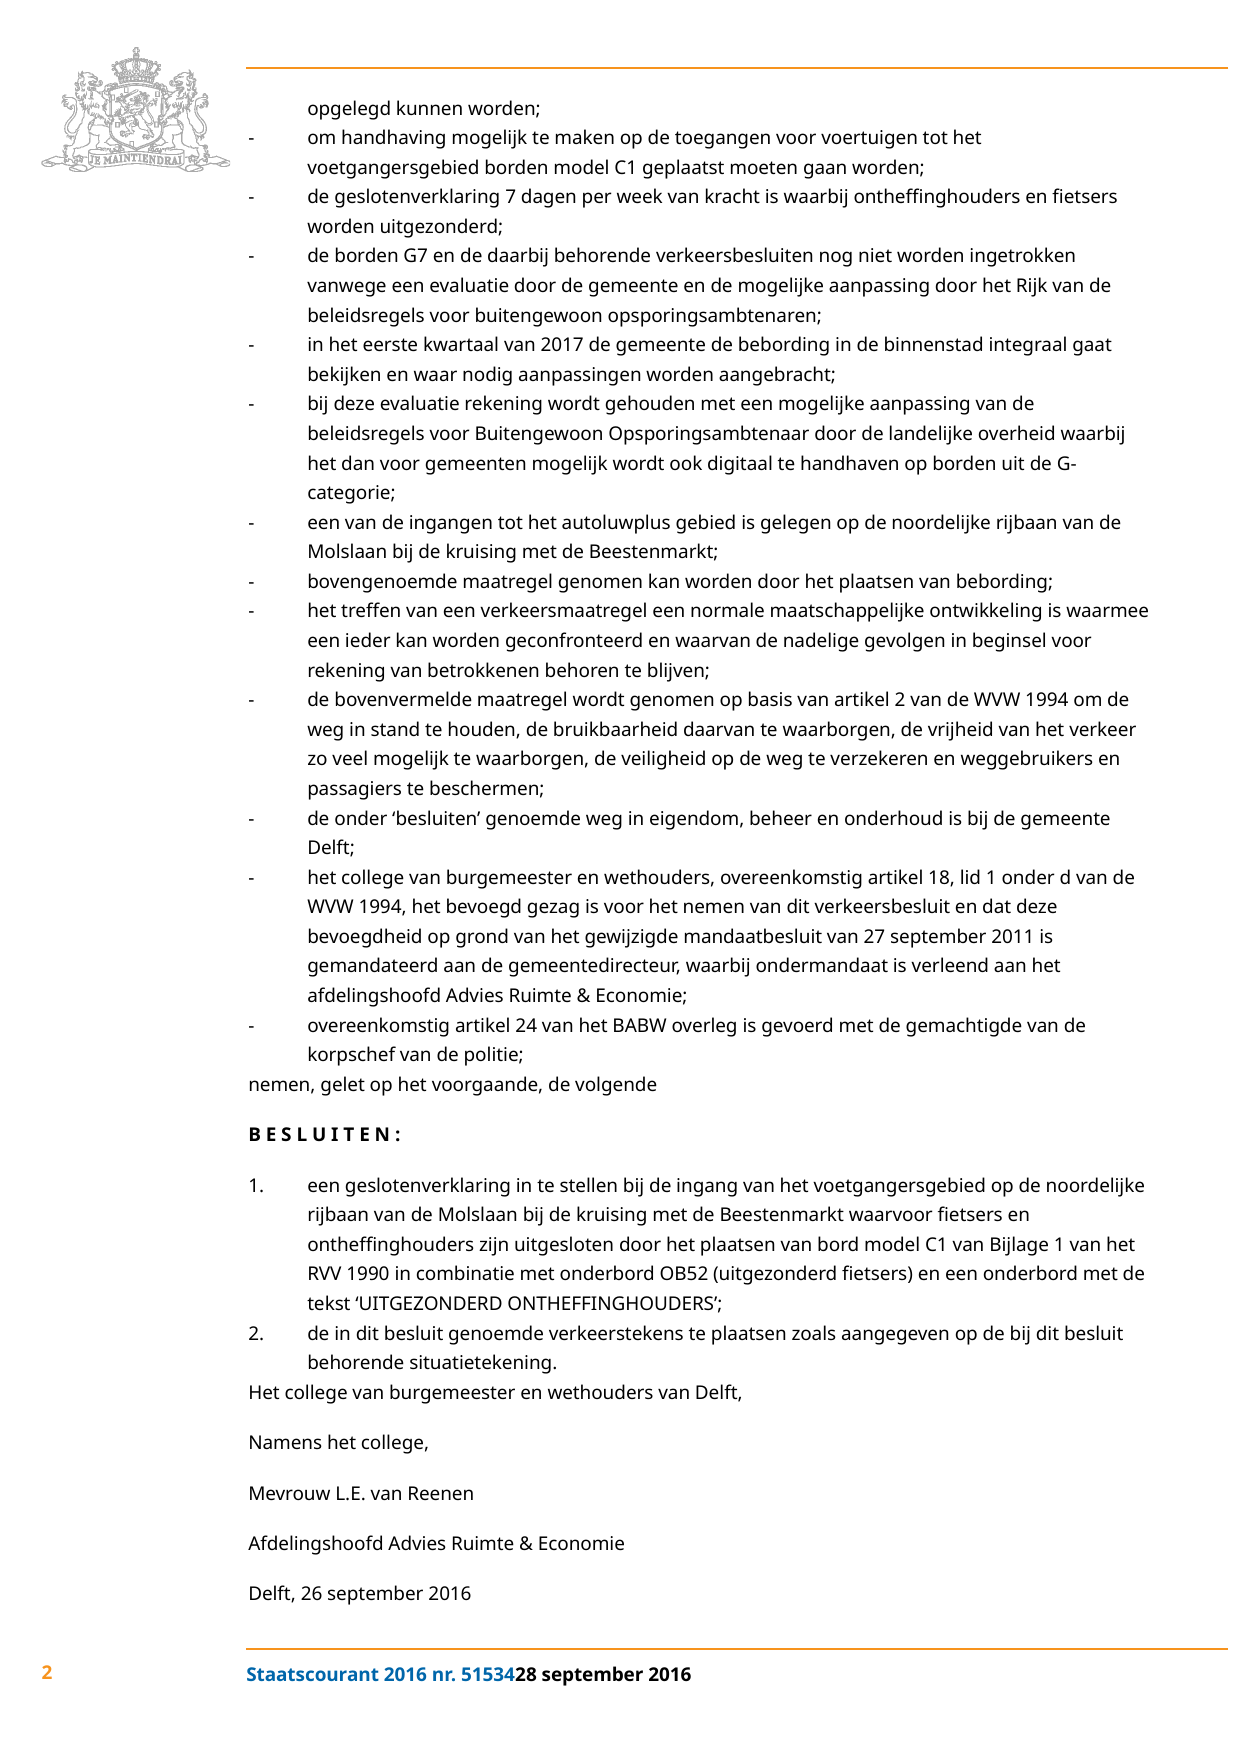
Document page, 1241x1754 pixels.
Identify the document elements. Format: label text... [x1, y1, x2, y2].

text Namens het college, [248, 1429, 1152, 1455]
text Delft, 26 september 2016 [248, 1581, 1152, 1606]
text Afdelingshoofd Advies Ruimte & Economie [248, 1530, 1152, 1556]
text Mevrouw L.E. van Reenen [248, 1480, 1152, 1506]
list de bovenvermelde maatregel wordt genomen op basis van artikel 2 van de WVW 1994 om de weg in stand te houden, de bruikbaarheid daarvan te waarborgen, de vrijheid van het verkeer zo veel mogelijk te waarborgen, de veiligheid op de weg te verzekeren en weggebruikers en passagiers te beschermen; [248, 686, 1152, 801]
list bij deze evaluatie rekening wordt gehouden met een mogelijke aanpassing van de beleidsregels voor Buitengewoon Opsporingsambtenaar door de landelijke overheid waarbij het dan voor gemeenten mogelijk wordt ook digitaal te handhaven op borden uit de G-categorie; [248, 391, 1152, 505]
picture [41, 47, 231, 172]
list opgelegd kunnen worden; [248, 95, 1152, 121]
list de geslotenverklaring 7 dagen per week van kracht is waarbij ontheffinghouders en fietsers worden uitgezonderd; [248, 183, 1152, 239]
list bovengenoemde maatregel genomen kan worden door het plaatsen van bebording; [248, 568, 1152, 594]
list een van de ingangen tot het autoluwplus gebied is gelegen op de noordelijke rijbaan van de Molslaan bij de kruising met de Beestenmarkt; [248, 509, 1152, 564]
list de in dit besluit genoemde verkeerstekens te plaatsen zoals aangegeven op de bij dit besluit behorende situatietekening. [248, 1320, 1152, 1375]
list het treffen van een verkeersmaatregel een normale maatschappelijke ontwikkeling is waarmee een ieder kan worden geconfronteerd en waarvan de nadelige gevolgen in beginsel voor rekening van betrokkenen behoren te blijven; [248, 598, 1152, 683]
text nemen, gelet op het voorgaande, de volgende [248, 1071, 1152, 1097]
text B E S L U I T E N : [248, 1121, 1152, 1147]
list een geslotenverklaring in te stellen bij de ingang van het voetgangersgebied op de noordelijke rijbaan van de Molslaan bij de kruising met de Beestenmarkt waarvoor fietsers en ontheffinghouders zijn uitgesloten door het plaatsen van bord model C1 van Bijlage 1 van het RVV 1990 in combinatie met onderbord OB52 (uitgezonderd fietsers) en een onderbord met de tekst ‘UITGEZONDERD ONTHEFFINGHOUDERS’; [248, 1172, 1152, 1316]
text Het college van burgemeester en wethouders van Delft, [248, 1379, 1152, 1405]
list het college van burgemeester en wethouders, overeenkomstig artikel 18, lid 1 onder d van de WVW 1994, het bevoegd gezag is voor het nemen van dit verkeersbesluit en dat deze bevoegdheid op grond van het gewijzigde mandaatbesluit van 27 september 2011 is gemandateerd aan de gemeentedirecteur, waarbij ondermandaat is verleend aan het afdelingshoofd Advies Ruimte & Economie; [248, 864, 1152, 1008]
list overeenkomstig artikel 24 van het BABW overleg is gevoerd met de gemachtigde van de korpschef van de politie; [248, 1012, 1152, 1067]
list de borden G7 en de daarbij behorende verkeersbesluiten nog niet worden ingetrokken vanwege een evaluatie door de gemeente en de mogelijke aanpassing door het Rijk van de beleidsregels voor buitengewoon opsporingsambtenaren; [248, 243, 1152, 328]
list in het eerste kwartaal van 2017 de gemeente de bebording in de binnenstad integraal gaat bekijken en waar nodig aanpassingen worden aangebracht; [248, 331, 1152, 387]
list om handhaving mogelijk te maken op de toegangen voor voertuigen tot het voetgangersgebied borden model C1 geplaatst moeten gaan worden; [248, 124, 1152, 180]
list de onder ‘besluiten’ genoemde weg in eigendom, beheer en onderhoud is bij de gemeente Delft; [248, 805, 1152, 860]
